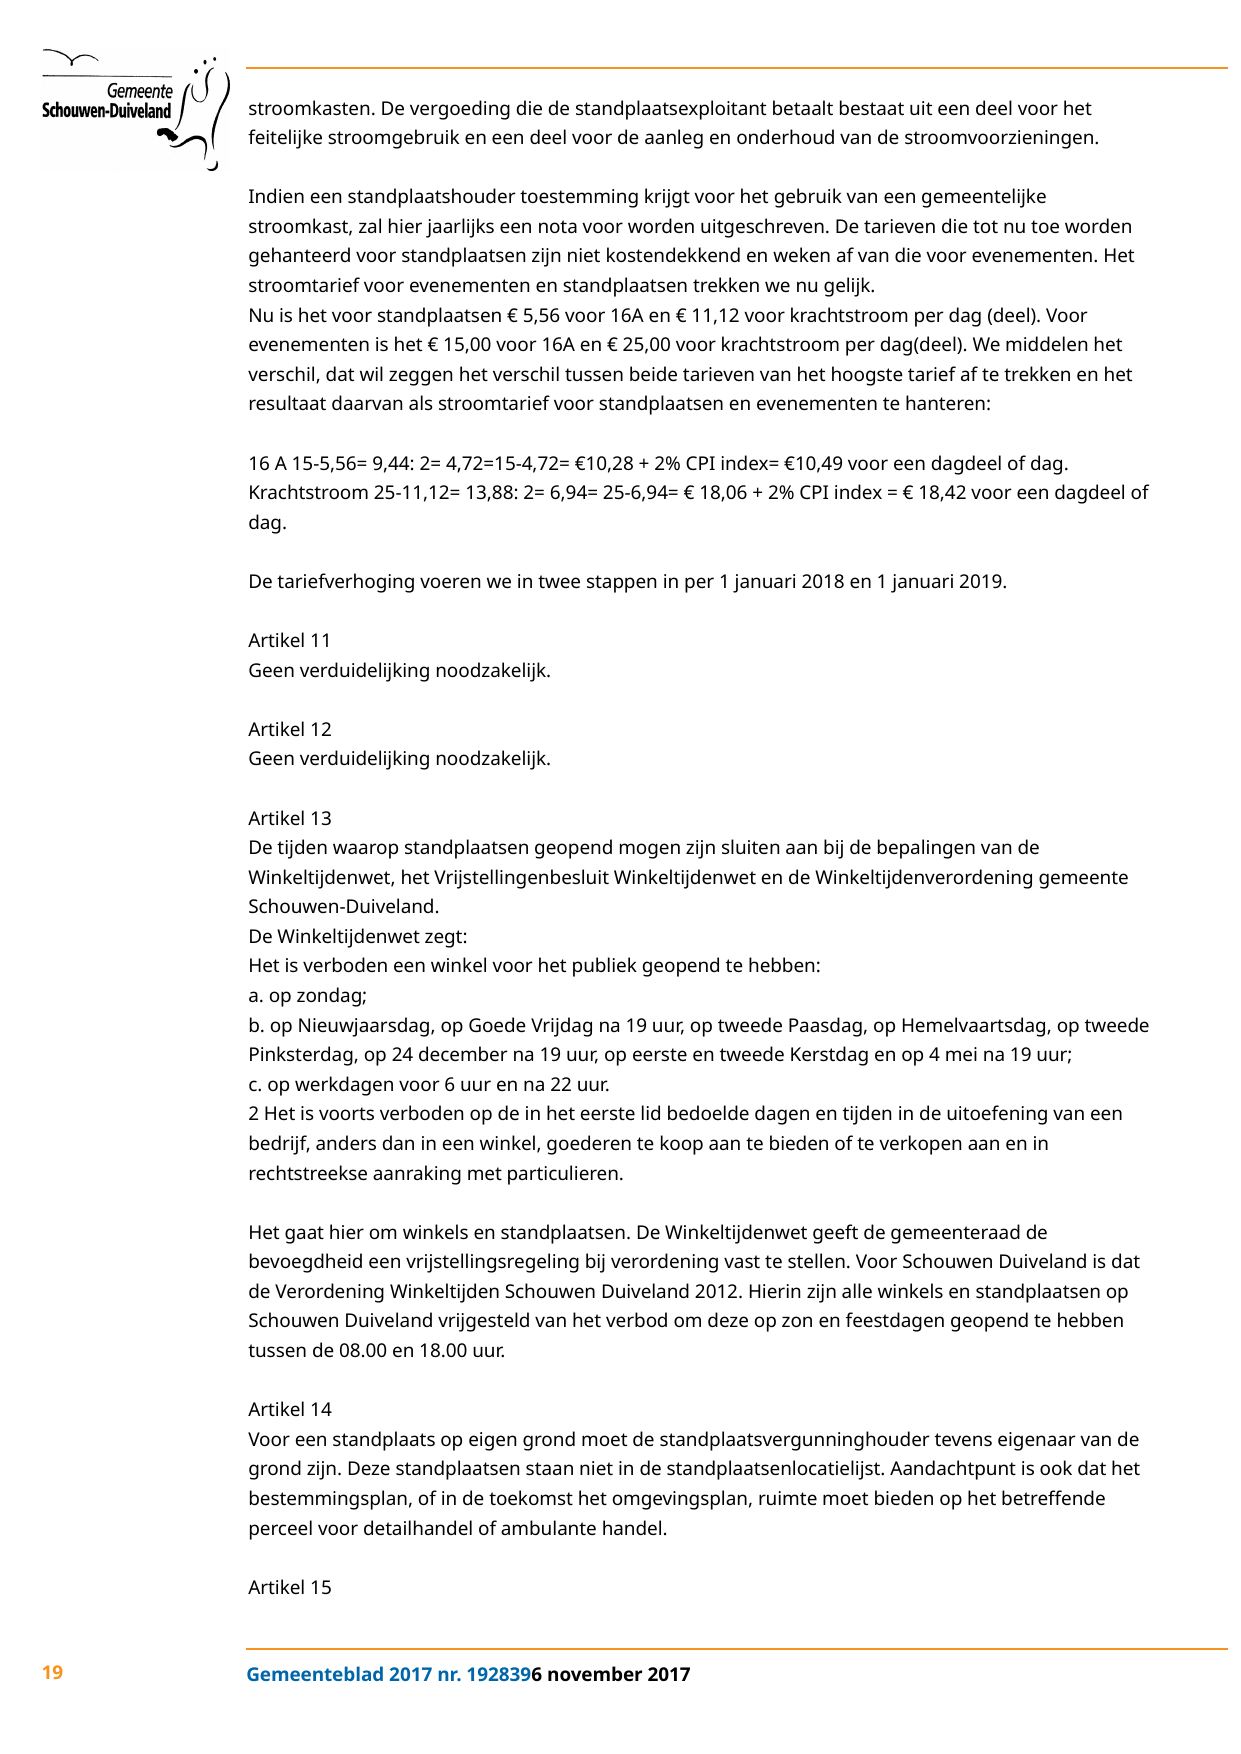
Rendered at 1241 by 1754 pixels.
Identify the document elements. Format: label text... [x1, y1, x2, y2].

text De Winkeltijdenwet zegt: [248, 923, 1152, 949]
text De tijden waarop standplaatsen geopend mogen zijn sluiten aan bij de bepalingen van de Winkeltijdenwet, het Vrijstellingenbesluit Winkeltijdenwet en de Winkeltijdenverordening gemeente Schouwen-Duiveland. [248, 834, 1152, 919]
text Artikel 12 [248, 716, 1152, 742]
text Krachtstroom 25-11,12= 13,88: 2= 6,94= 25-6,94= € 18,06 + 2% CPI index = € 18,42 voor een dagdeel of dag. [248, 479, 1152, 535]
text 2 Het is voorts verboden op de in het eerste lid bedoelde dagen en tijden in de uitoefening van een bedrijf, anders dan in een winkel, goederen te koop aan te bieden of te verkopen aan en in rechtstreekse aanraking met particulieren. [248, 1101, 1152, 1186]
text Geen verduidelijking noodzakelijk. [248, 657, 1152, 683]
text b. op Nieuwjaarsdag, op Goede Vrijdag na 19 uur, op tweede Paasdag, op Hemelvaartsdag, op tweede Pinksterdag, op 24 december na 19 uur, op eerste en tweede Kerstdag en op 4 mei na 19 uur; [248, 1012, 1152, 1067]
text Artikel 14 [248, 1396, 1152, 1422]
text Het is verboden een winkel voor het publiek geopend te hebben: [248, 953, 1152, 978]
text Het gaat hier om winkels en standplaatsen. De Winkeltijdenwet geeft de gemeenteraad de bevoegdheid een vrijstellingsregeling bij verordening vast te stellen. Voor Schouwen Duiveland is dat de Verordening Winkeltijden Schouwen Duiveland 2012. Hierin zijn alle winkels en standplaatsen op Schouwen Duiveland vrijgesteld van het verbod om deze op zon en feestdagen geopend te hebben tussen de 08.00 en 18.00 uur. [248, 1219, 1152, 1363]
text De tariefverhoging voeren we in twee stappen in per 1 januari 2018 en 1 januari 2019. [248, 568, 1152, 594]
text c. op werkdagen voor 6 uur en na 22 uur. [248, 1071, 1152, 1097]
picture [41, 47, 231, 172]
text 16 A 15-5,56= 9,44: 2= 4,72=15-4,72= €10,28 + 2% CPI index= €10,49 voor een dagdeel of dag. [248, 450, 1152, 476]
text Indien een standplaatshouder toestemming krijgt voor het gebruik van een gemeentelijke stroomkast, zal hier jaarlijks een nota voor worden uitgeschreven. De tarieven die tot nu toe worden gehanteerd voor standplaatsen zijn niet kostendekkend en weken af van die voor evenementen. Het stroomtarief voor evenementen en standplaatsen trekken we nu gelijk. [248, 183, 1152, 298]
text Voor een standplaats op eigen grond moet de standplaatsvergunninghouder tevens eigenaar van de grond zijn. Deze standplaatsen staan niet in de standplaatsenlocatielijst. Aandachtpunt is ook dat het bestemmingsplan, of in de toekomst het omgevingsplan, ruimte moet bieden op het betreffende perceel voor detailhandel of ambulante handel. [248, 1426, 1152, 1541]
text Geen verduidelijking noodzakelijk. [248, 746, 1152, 771]
text Artikel 11 [248, 627, 1152, 653]
text a. op zondag; [248, 982, 1152, 1008]
text Artikel 13 [248, 805, 1152, 831]
text Artikel 15 [248, 1574, 1152, 1600]
text stroomkasten. De vergoeding die de standplaatsexploitant betaalt bestaat uit een deel voor het feitelijke stroomgebruik en een deel voor de aanleg en onderhoud van de stroomvoorzieningen. [248, 95, 1152, 150]
text Nu is het voor standplaatsen € 5,56 voor 16A en € 11,12 voor krachtstroom per dag (deel). Voor evenementen is het € 15,00 voor 16A en € 25,00 voor krachtstroom per dag(deel). We middelen het verschil, dat wil zeggen het verschil tussen beide tarieven van het hoogste tarief af te trekken en het resultaat daarvan als stroomtarief voor standplaatsen en evenementen te hanteren: [248, 302, 1152, 416]
